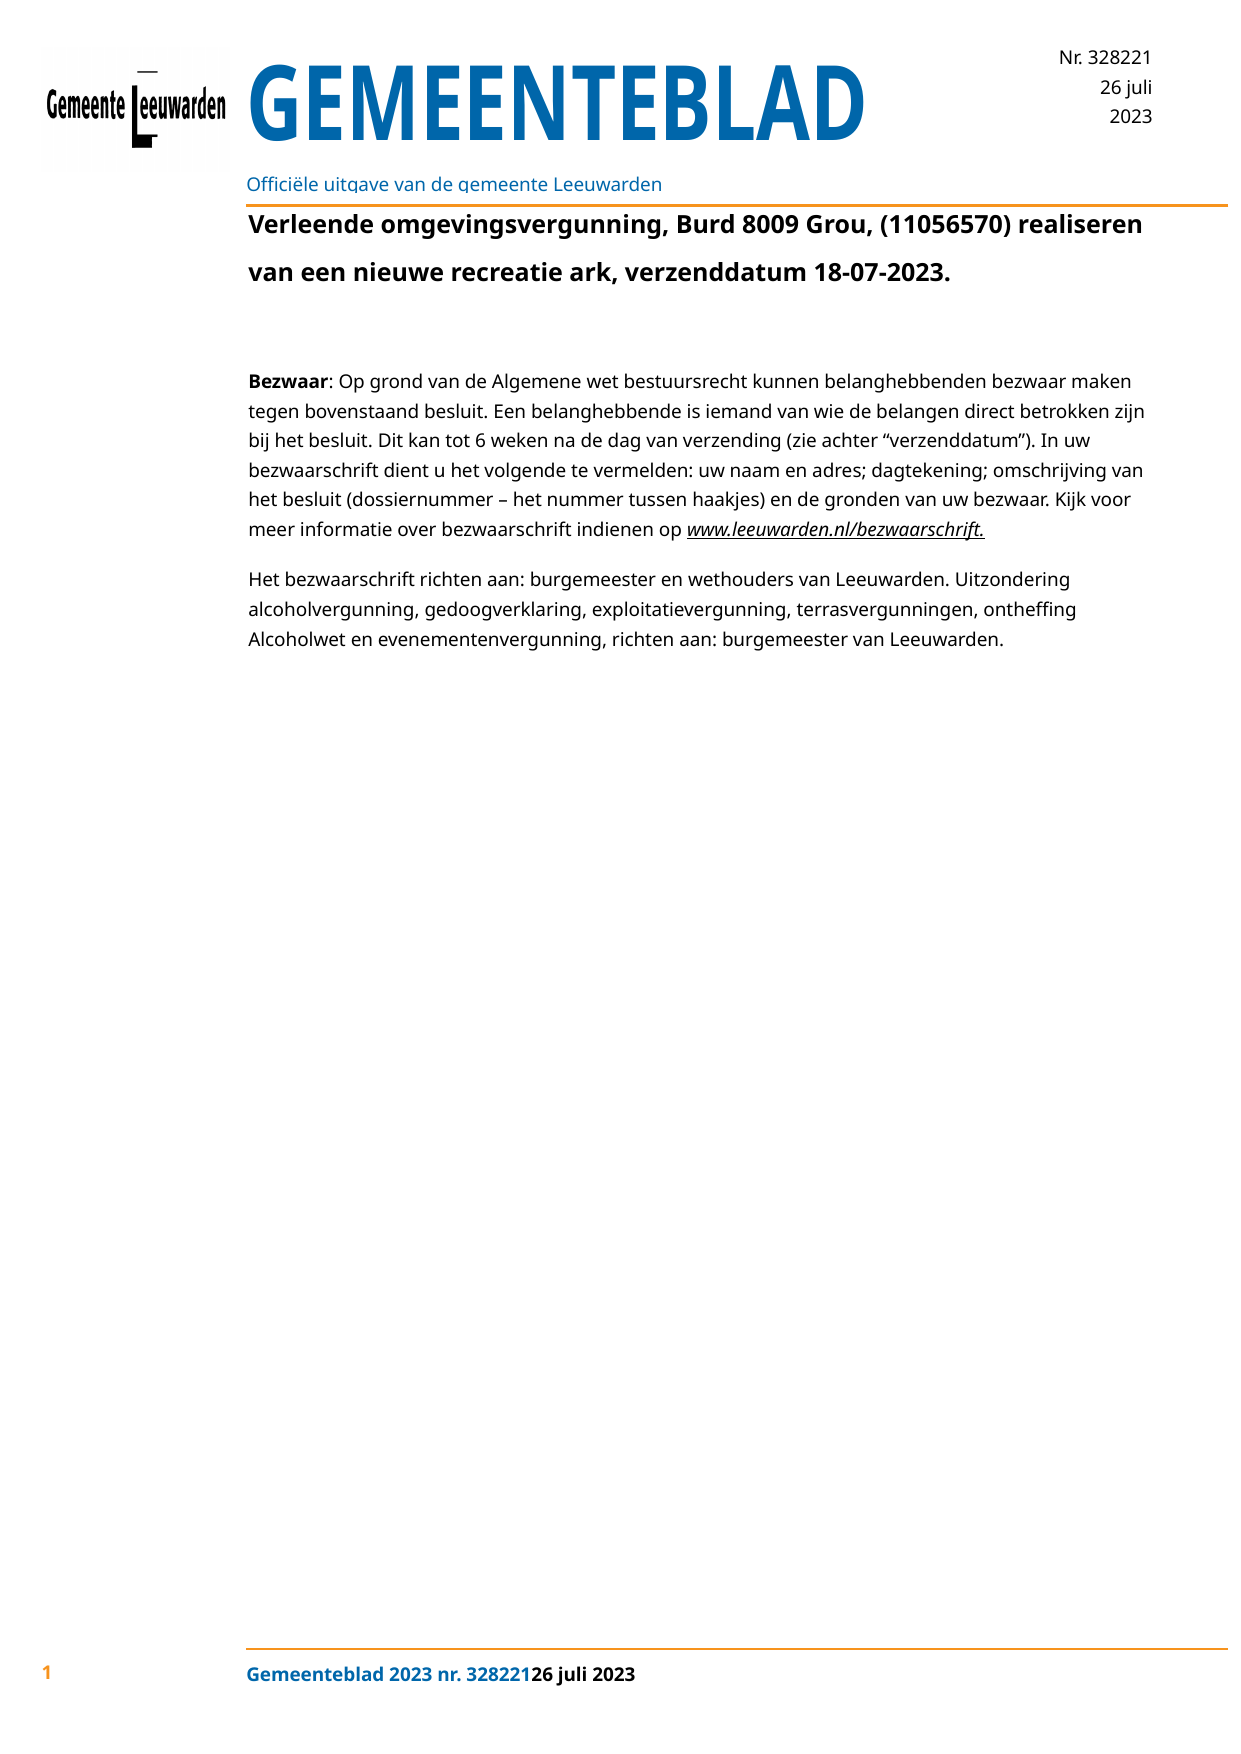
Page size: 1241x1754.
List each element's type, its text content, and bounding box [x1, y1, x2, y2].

text Het bezwaarschrift richten aan: burgemeester en wethouders van Leeuwarden. Uitzondering alcoholvergunning, gedoogverklaring, exploitatievergunning, terrasvergunningen, ontheffing Alcoholwet en evenementenvergunning, richten aan: burgemeester van Leeuwarden. [248, 567, 1152, 652]
text Bezwaar: Op grond van de Algemene wet bestuursrecht kunnen belanghebbenden bezwaar maken tegen bovenstaand besluit. Een belanghebbende is iemand van wie de belangen direct betrokken zijn bij het besluit. Dit kan tot 6 weken na de dag van verzending (zie achter “verzenddatum”). In uw bezwaarschrift dient u het volgende te vermelden: uw naam en adres; dagtekening; omschrijving van het besluit (dossiernummer – het nummer tussen haakjes) en de gronden van uw bezwaar. Kijk voor meer informatie over bezwaarschrift indienen op www.leeuwarden.nl/bezwaarschrift. [248, 368, 1152, 542]
picture [41, 47, 231, 172]
text Verleende omgevingsvergunning, Burd 8009 Grou, (11056570) realiseren van een nieuwe recreatie ark, verzenddatum 18-07-2023. [248, 207, 1152, 288]
